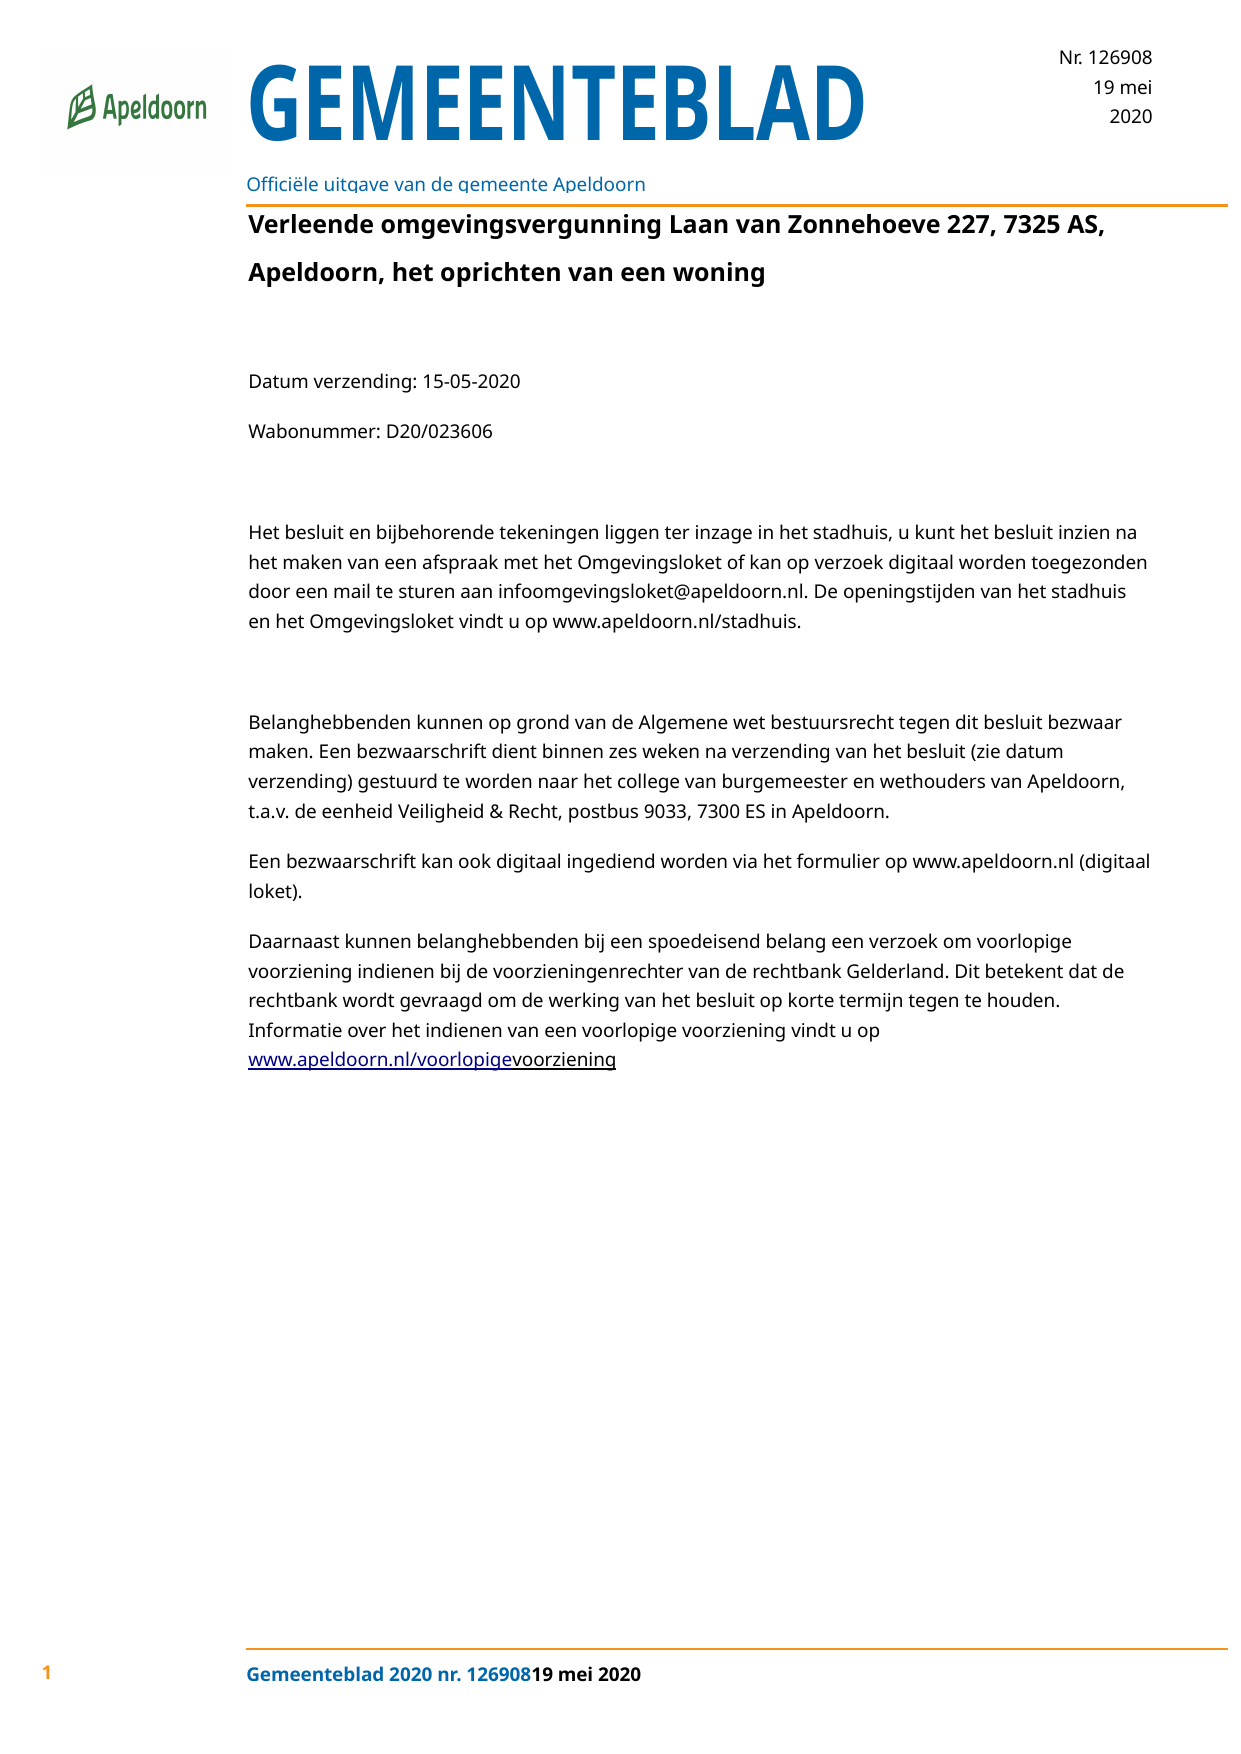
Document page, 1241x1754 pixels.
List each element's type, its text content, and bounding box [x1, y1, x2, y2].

text Een bezwaarschrift kan ook digitaal ingediend worden via het formulier op www.apeldoorn.nl (digitaal loket). [248, 848, 1152, 904]
text Datum verzending: 15-05-2020 [248, 368, 1152, 394]
picture [41, 47, 231, 172]
text Wabonummer: D20/023606 [248, 419, 1152, 444]
text Het besluit en bijbehorende tekeningen liggen ter inzage in het stadhuis, u kunt het besluit inzien na het maken van een afspraak met het Omgevingsloket of kan op verzoek digitaal worden toegezonden door een mail te sturen aan infoomgevingsloket@apeldoorn.nl. De openingstijden van het stadhuis en het Omgevingsloket vindt u op www.apeldoorn.nl/stadhuis. [248, 519, 1152, 634]
text Verleende omgevingsvergunning Laan van Zonnehoeve 227, 7325 AS, Apeldoorn, het oprichten van een woning [248, 207, 1152, 288]
text Daarnaast kunnen belanghebbenden bij een spoedeisend belang een verzoek om voorlopige voorziening indienen bij de voorzieningenrechter van de rechtbank Gelderland. Dit betekent dat de rechtbank wordt gevraagd om de werking van het besluit op korte termijn tegen te houden. Informatie over het indienen van een voorlopige voorziening vindt u op www.apeldoorn.nl/voorlopigevoorziening [248, 928, 1152, 1072]
text Belanghebbenden kunnen op grond van de Algemene wet bestuursrecht tegen dit besluit bezwaar maken. Een bezwaarschrift dient binnen zes weken na verzending van het besluit (zie datum verzending) gestuurd te worden naar het college van burgemeester en wethouders van Apeldoorn, t.a.v. de eenheid Veiligheid & Recht, postbus 9033, 7300 ES in Apeldoorn. [248, 709, 1152, 824]
